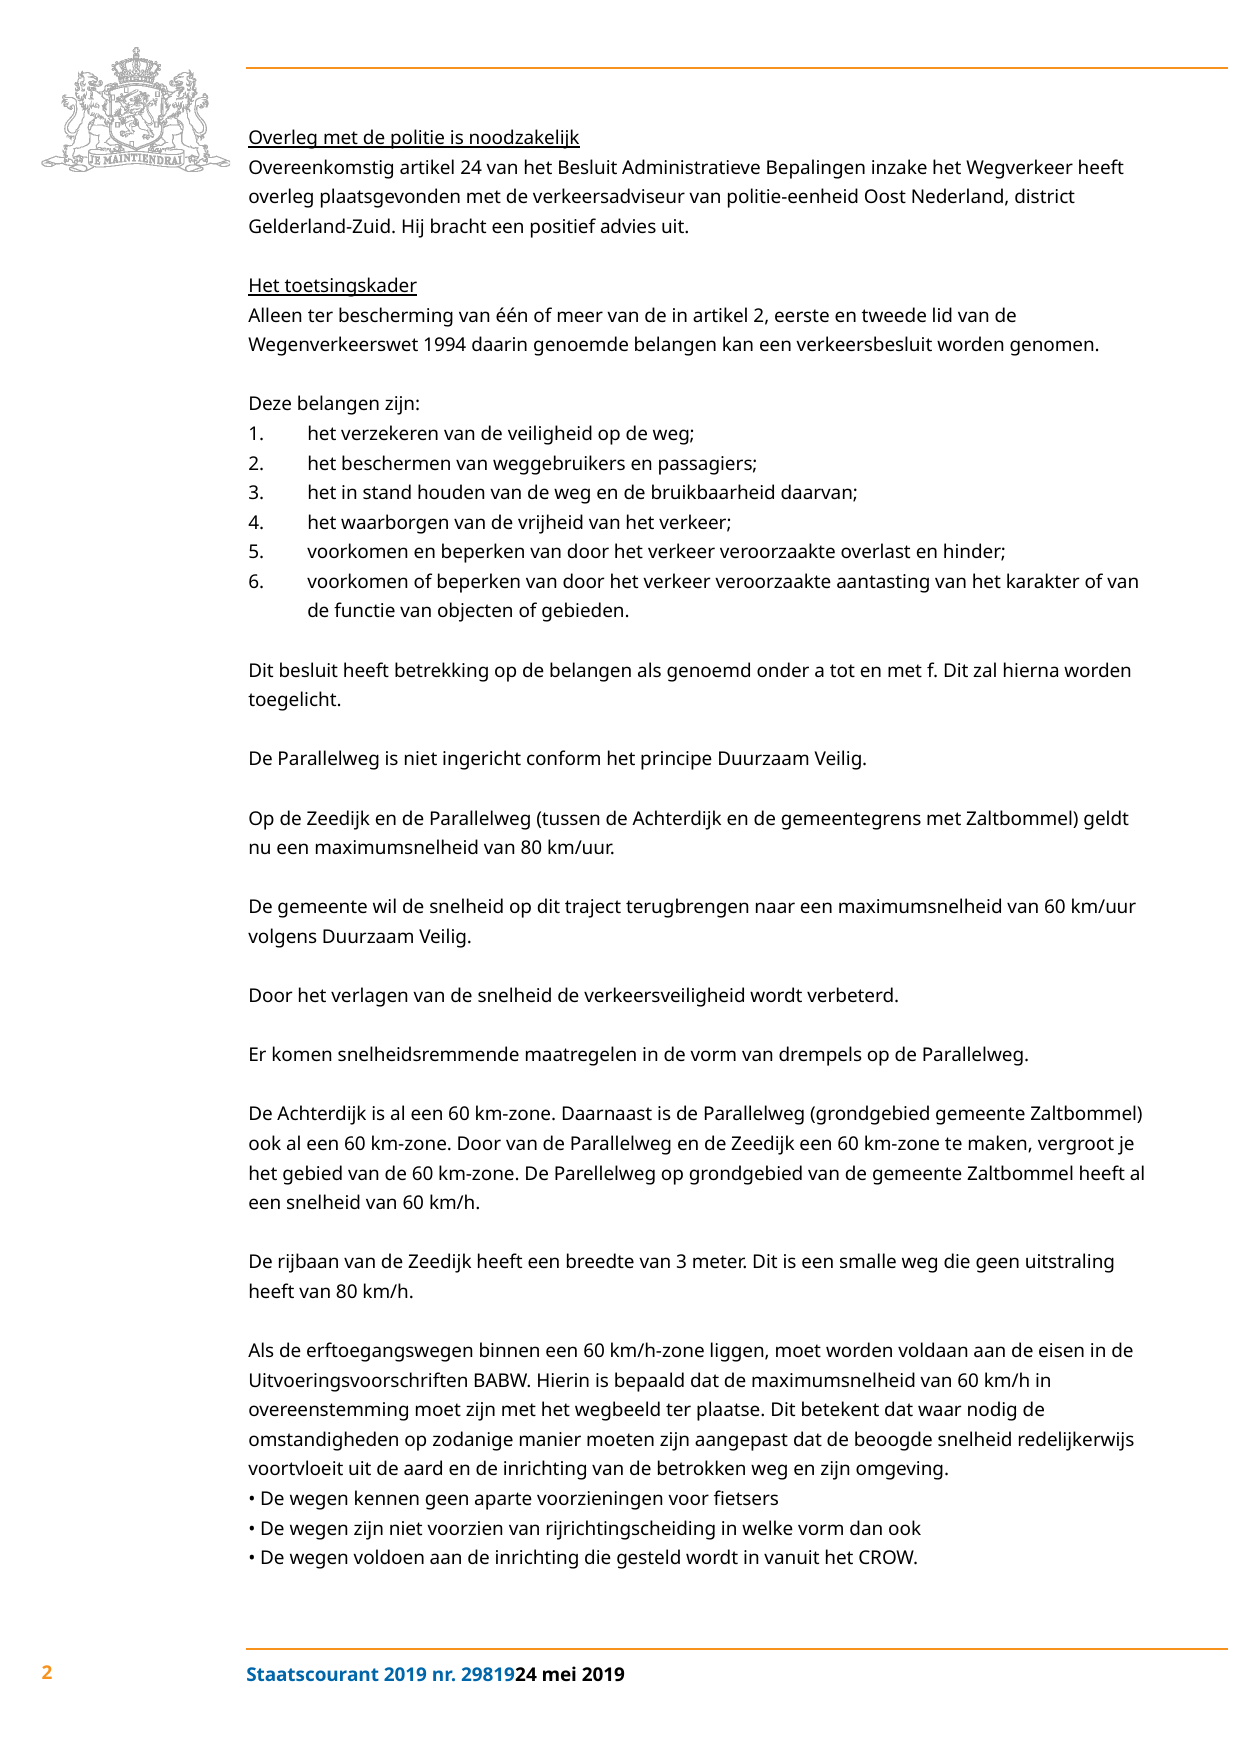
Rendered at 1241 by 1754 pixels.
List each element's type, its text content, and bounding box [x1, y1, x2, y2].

text De rijbaan van de Zeedijk heeft een breedte van 3 meter. Dit is een smalle weg die geen uitstraling heeft van 80 km/h. [248, 1248, 1152, 1304]
text Het toetsingskader [248, 272, 1152, 298]
text • De wegen zijn niet voorzien van rijrichtingscheiding in welke vorm dan ook [248, 1515, 1152, 1541]
list voorkomen of beperken van door het verkeer veroorzaakte aantasting van het karakter of van de functie van objecten of gebieden. [248, 568, 1152, 623]
text • De wegen kennen geen aparte voorzieningen voor fietsers [248, 1485, 1152, 1511]
text De Parallelweg is niet ingericht conform het principe Duurzaam Veilig. [248, 746, 1152, 771]
list het beschermen van weggebruikers en passagiers; [248, 450, 1152, 476]
text Er komen snelheidsremmende maatregelen in de vorm van drempels op de Parallelweg. [248, 1041, 1152, 1067]
text Alleen ter bescherming van één of meer van de in artikel 2, eerste en tweede lid van de Wegenverkeerswet 1994 daarin genoemde belangen kan een verkeersbesluit worden genomen. [248, 302, 1152, 357]
text Deze belangen zijn: [248, 391, 1152, 416]
list het waarborgen van de vrijheid van het verkeer; [248, 509, 1152, 535]
text Door het verlagen van de snelheid de verkeersveiligheid wordt verbeterd. [248, 982, 1152, 1008]
picture [41, 47, 231, 172]
text • De wegen voldoen aan de inrichting die gesteld wordt in vanuit het CROW. [248, 1544, 1152, 1570]
text Dit besluit heeft betrekking op de belangen als genoemd onder a tot en met f. Dit zal hierna worden toegelicht. [248, 657, 1152, 712]
text Overleg met de politie is noodzakelijk [248, 124, 1152, 150]
text De gemeente wil de snelheid op dit traject terugbrengen naar een maximumsnelheid van 60 km/uur volgens Duurzaam Veilig. [248, 893, 1152, 949]
list het verzekeren van de veiligheid op de weg; [248, 420, 1152, 446]
text Op de Zeedijk en de Parallelweg (tussen de Achterdijk en de gemeentegrens met Zaltbommel) geldt nu een maximumsnelheid van 80 km/uur. [248, 805, 1152, 860]
list het in stand houden van de weg en de bruikbaarheid daarvan; [248, 479, 1152, 505]
text Overeenkomstig artikel 24 van het Besluit Administratieve Bepalingen inzake het Wegverkeer heeft overleg plaatsgevonden met de verkeersadviseur van politie-eenheid Oost Nederland, district Gelderland-Zuid. Hij bracht een positief advies uit. [248, 154, 1152, 239]
text De Achterdijk is al een 60 km-zone. Daarnaast is de Parallelweg (grondgebied gemeente Zaltbommel) ook al een 60 km-zone. Door van de Parallelweg en de Zeedijk een 60 km-zone te maken, vergroot je het gebied van de 60 km-zone. De Parellelweg op grondgebied van de gemeente Zaltbommel heeft al een snelheid van 60 km/h. [248, 1101, 1152, 1215]
list voorkomen en beperken van door het verkeer veroorzaakte overlast en hinder; [248, 538, 1152, 564]
text Als de erftoegangswegen binnen een 60 km/h-zone liggen, moet worden voldaan aan de eisen in de Uitvoeringsvoorschriften BABW. Hierin is bepaald dat de maximumsnelheid van 60 km/h in overeenstemming moet zijn met het wegbeeld ter plaatse. Dit betekent dat waar nodig de omstandigheden op zodanige manier moeten zijn aangepast dat de beoogde snelheid redelijkerwijs voortvloeit uit de aard en de inrichting van de betrokken weg en zijn omgeving. [248, 1337, 1152, 1481]
